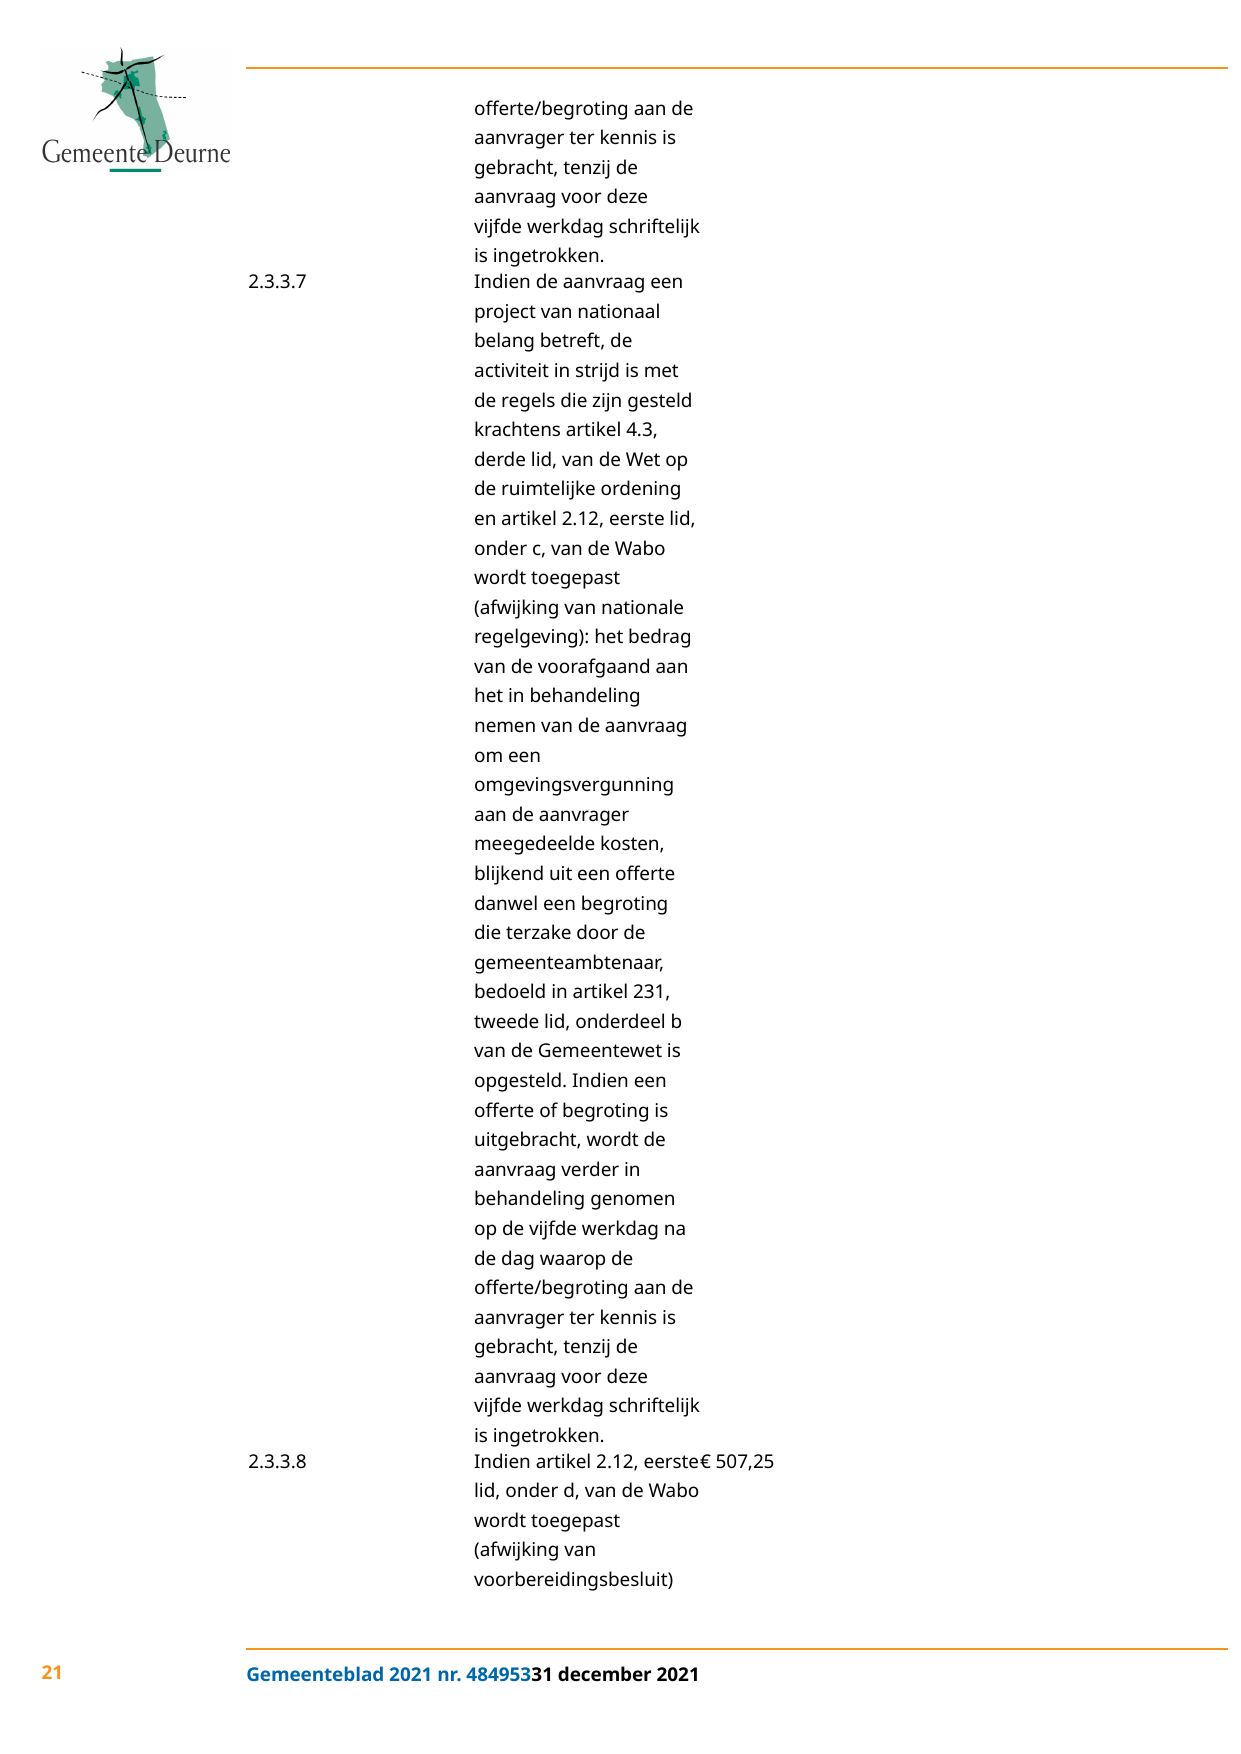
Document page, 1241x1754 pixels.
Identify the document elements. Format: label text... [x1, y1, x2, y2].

table_cell [926, 95, 1152, 268]
table_cell 2.3.3.8 [248, 1448, 474, 1592]
table_cell [700, 269, 926, 1448]
table_cell [700, 95, 926, 268]
table_cell offerte/begroting aan de aanvrager ter kennis is gebracht, tenzij de aanvraag voor deze vijfde werkdag schriftelijk is ingetrokken. [474, 95, 700, 268]
table_cell € 507,25 [700, 1448, 926, 1592]
picture [41, 47, 231, 172]
table_cell [248, 95, 474, 268]
table_cell [926, 1448, 1152, 1592]
table_cell Indien artikel 2.12, eerste lid, onder d, van de Wabo wordt toegepast (afwijking van voorbereidingsbesluit) [474, 1448, 700, 1592]
table_cell [926, 269, 1152, 1448]
table_cell Indien de aanvraag een project van nationaal belang betreft, de activiteit in strijd is met de regels die zijn gesteld krachtens artikel 4.3, derde lid, van de Wet op de ruimtelijke ordening en artikel 2.12, eerste lid, onder c, van de Wabo wordt toegepast (afwijking van nationale regelgeving): het bedrag van de voorafgaand aan het in behandeling nemen van de aanvraag om een omgevingsvergunning aan de aanvrager meegedeelde kosten, blijkend uit een offerte danwel een begroting die terzake door de gemeenteambtenaar, bedoeld in artikel 231, tweede lid, onderdeel b van de Gemeentewet is opgesteld. Indien een offerte of begroting is uitgebracht, wordt de aanvraag verder in behandeling genomen op de vijfde werkdag na de dag waarop de offerte/begroting aan de aanvrager ter kennis is gebracht, tenzij de aanvraag voor deze vijfde werkdag schriftelijk is ingetrokken. [474, 269, 700, 1448]
table_cell 2.3.3.7 [248, 269, 474, 1448]
